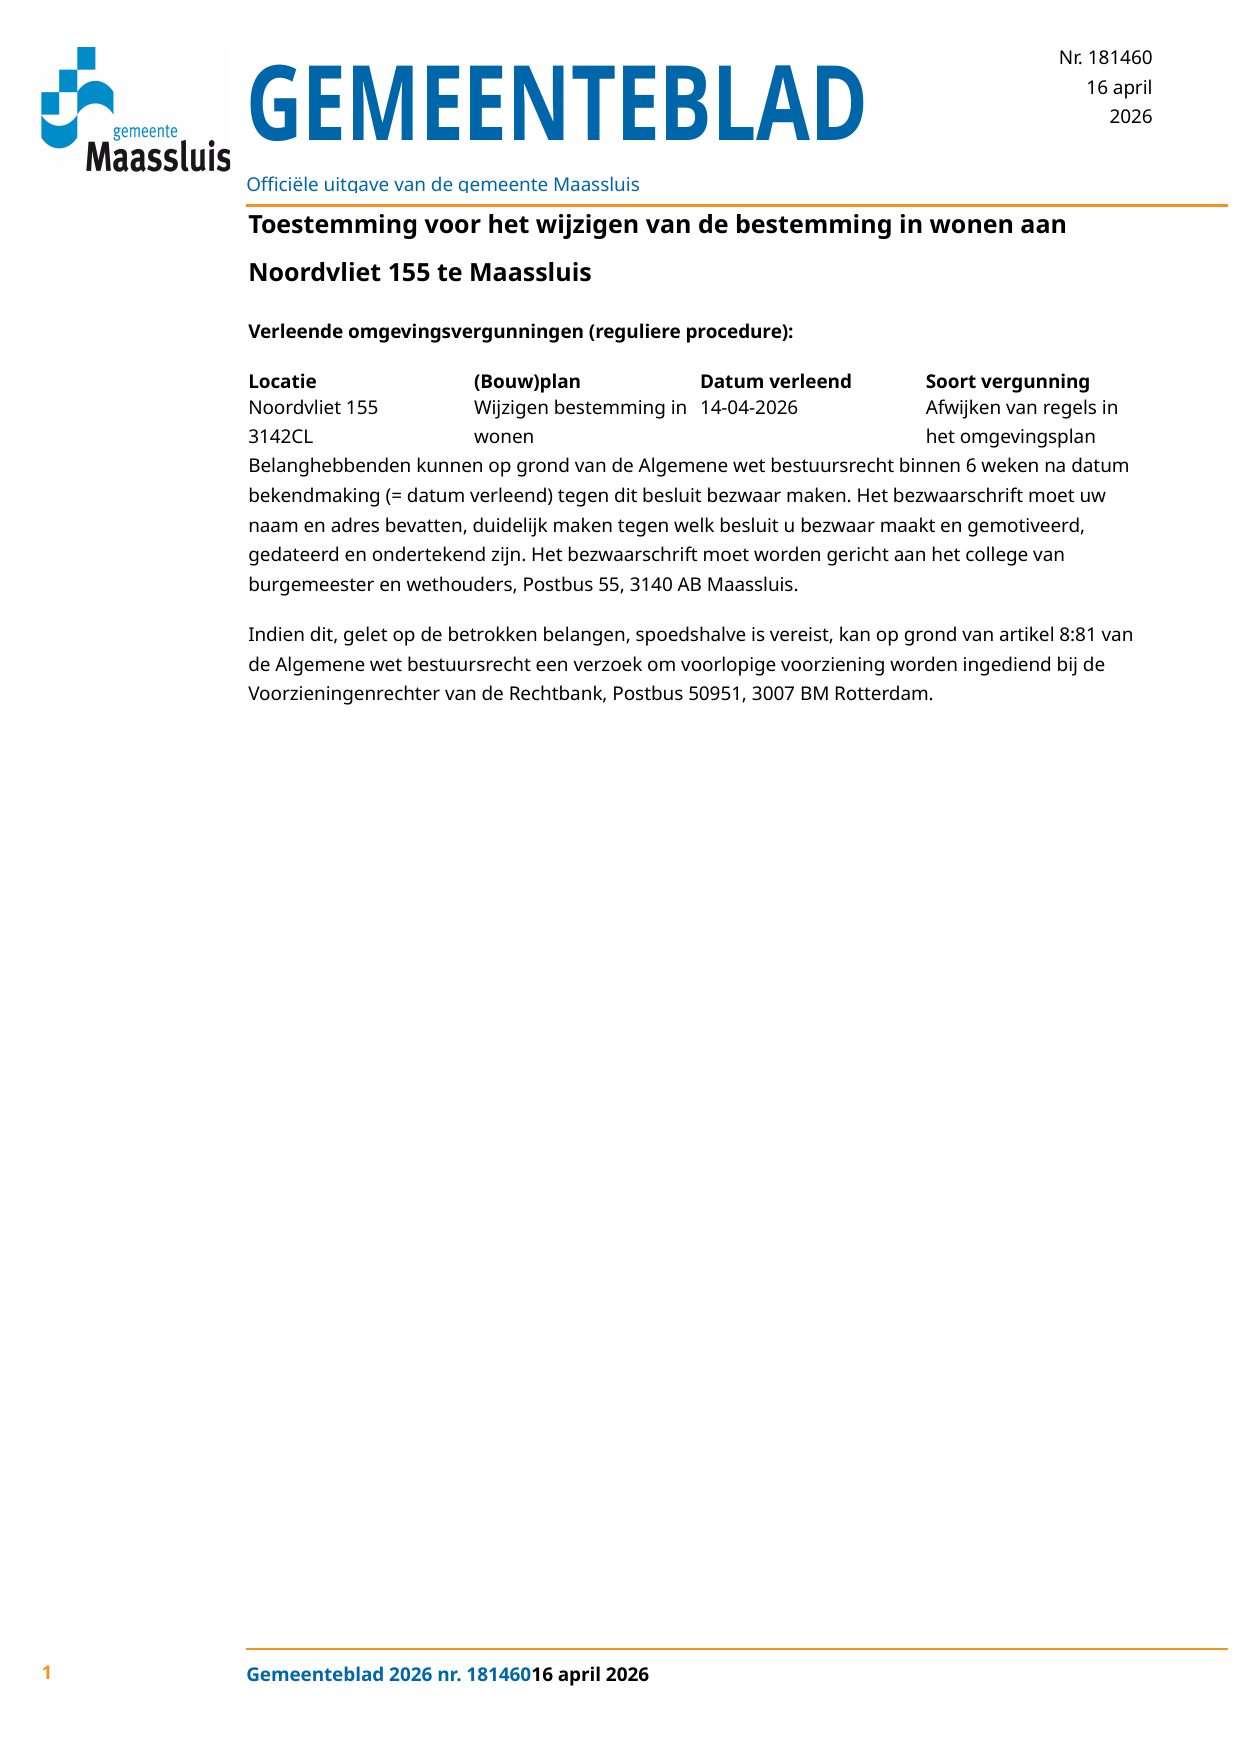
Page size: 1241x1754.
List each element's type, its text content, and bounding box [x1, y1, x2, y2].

table_header Datum verleend [700, 369, 926, 394]
table_cell Afwijken van regels in het omgevingsplan [926, 394, 1152, 449]
table_cell Noordvliet 155 3142CL [248, 394, 474, 449]
text Belanghebbenden kunnen op grond van de Algemene wet bestuursrecht binnen 6 weken na datum bekendmaking (= datum verleend) tegen dit besluit bezwaar maken. Het bezwaarschrift moet uw naam en adres bevatten, duidelijk maken tegen welk besluit u bezwaar maakt en gemotiveerd, gedateerd en ondertekend zijn. Het bezwaarschrift moet worden gericht aan het college van burgemeester en wethouders, Postbus 55, 3140 AB Maassluis. [248, 453, 1152, 597]
text Indien dit, gelet op de betrokken belangen, spoedshalve is vereist, kan op grond van artikel 8:81 van de Algemene wet bestuursrecht een verzoek om voorlopige voorziening worden ingediend bij de Voorzieningenrechter van de Rechtbank, Postbus 50951, 3007 BM Rotterdam. [248, 621, 1152, 706]
table_header Locatie [248, 369, 474, 394]
table_cell Wijzigen bestemming in wonen [474, 394, 700, 449]
text Verleende omgevingsvergunningen (reguliere procedure): [248, 318, 1152, 344]
table_header (Bouw)plan [474, 369, 700, 394]
table_cell 14-04-2026 [700, 394, 926, 449]
table_header Soort vergunning [926, 369, 1152, 394]
picture [41, 47, 77, 92]
picture [41, 47, 231, 172]
text Toestemming voor het wijzigen van de bestemming in wonen aan Noordvliet 155 te Maassluis [248, 207, 1152, 288]
